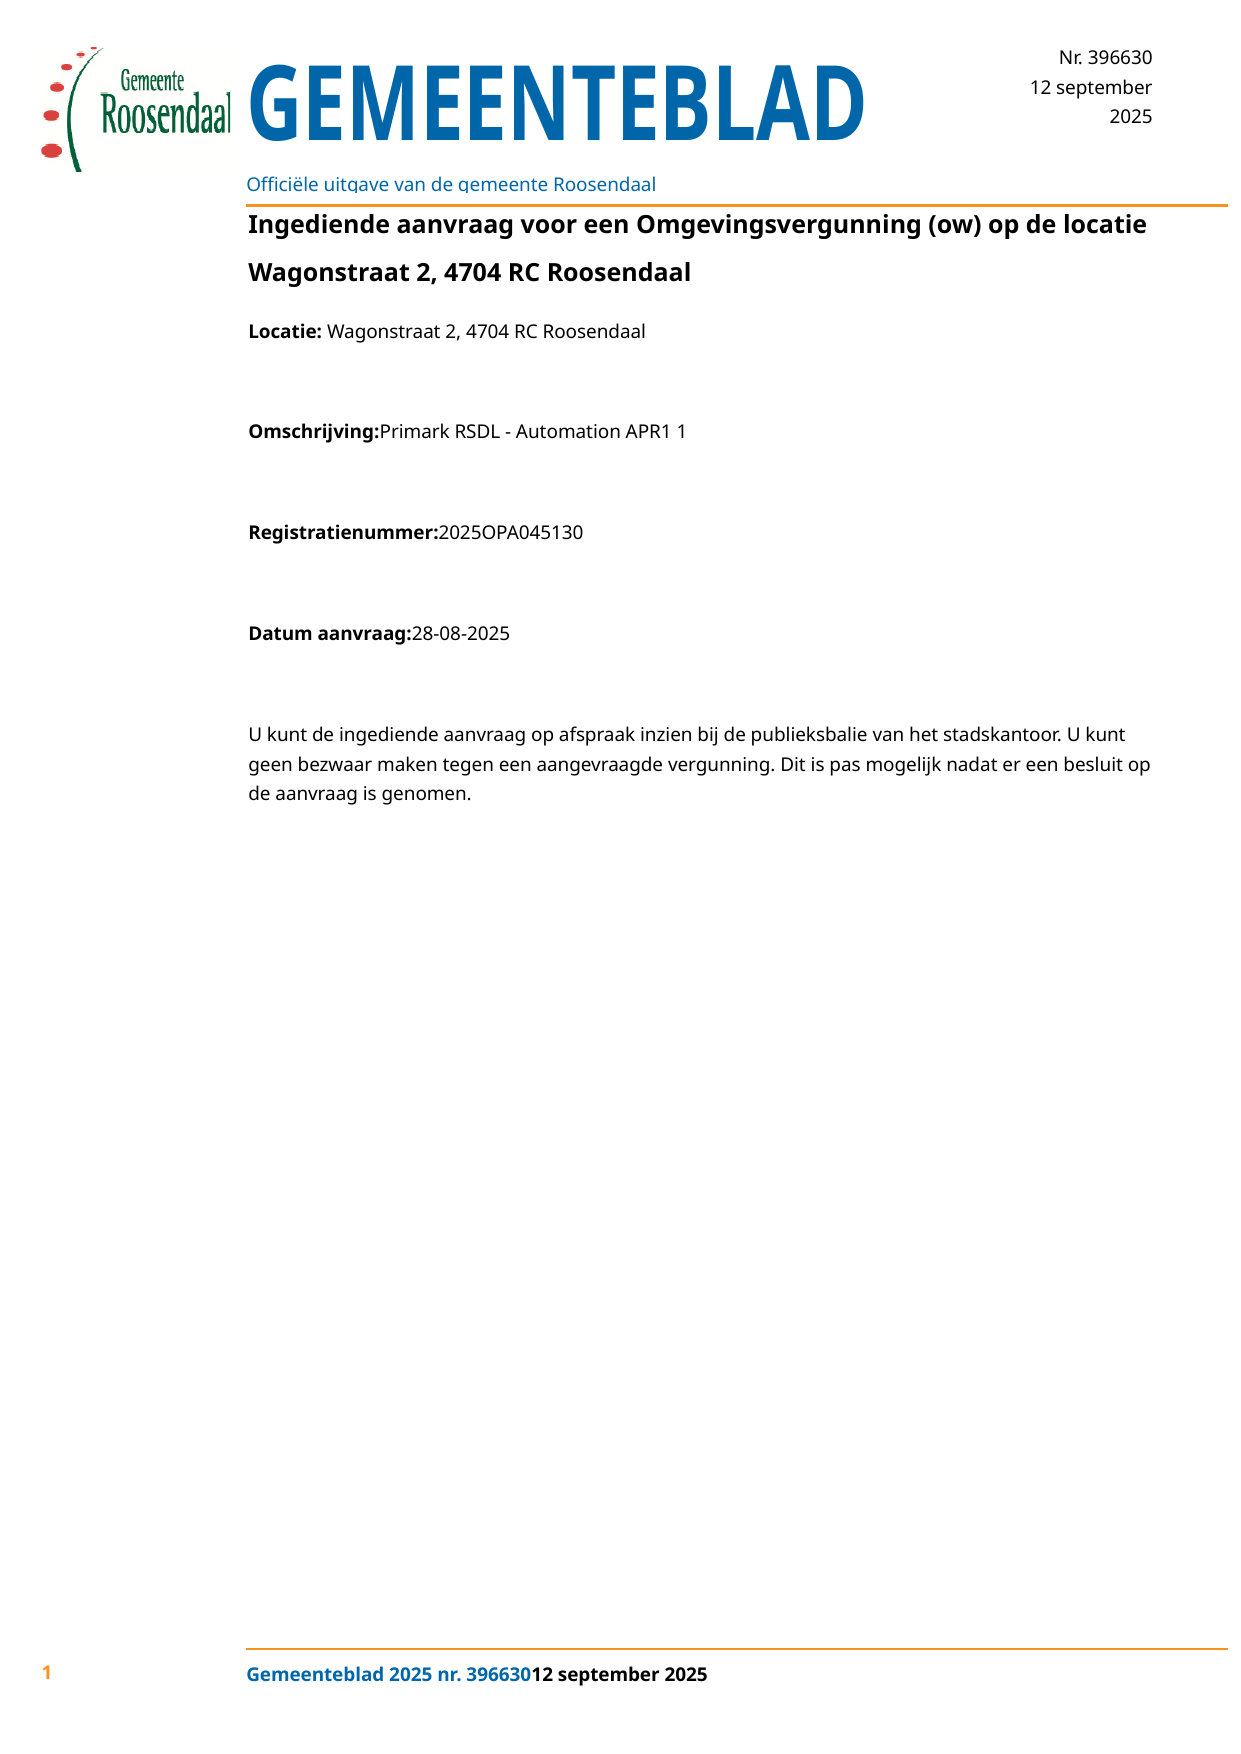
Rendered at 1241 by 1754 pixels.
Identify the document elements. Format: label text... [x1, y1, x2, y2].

text Datum aanvraag:28-08-2025 [248, 620, 1152, 646]
text Omschrijving:Primark RSDL - Automation APR1 1 [248, 419, 1152, 444]
text Registratienummer:2025OPA045130 [248, 519, 1152, 545]
text Locatie: Wagonstraat 2, 4704 RC Roosendaal [248, 318, 1152, 344]
text Ingediende aanvraag voor een Omgevingsvergunning (ow) op de locatie Wagonstraat 2, 4704 RC Roosendaal [248, 207, 1152, 288]
picture [41, 47, 231, 172]
text U kunt de ingediende aanvraag op afspraak inzien bij de publieksbalie van het stadskantoor. U kunt geen bezwaar maken tegen een aangevraagde vergunning. Dit is pas mogelijk nadat er een besluit op de aanvraag is genomen. [248, 721, 1152, 806]
